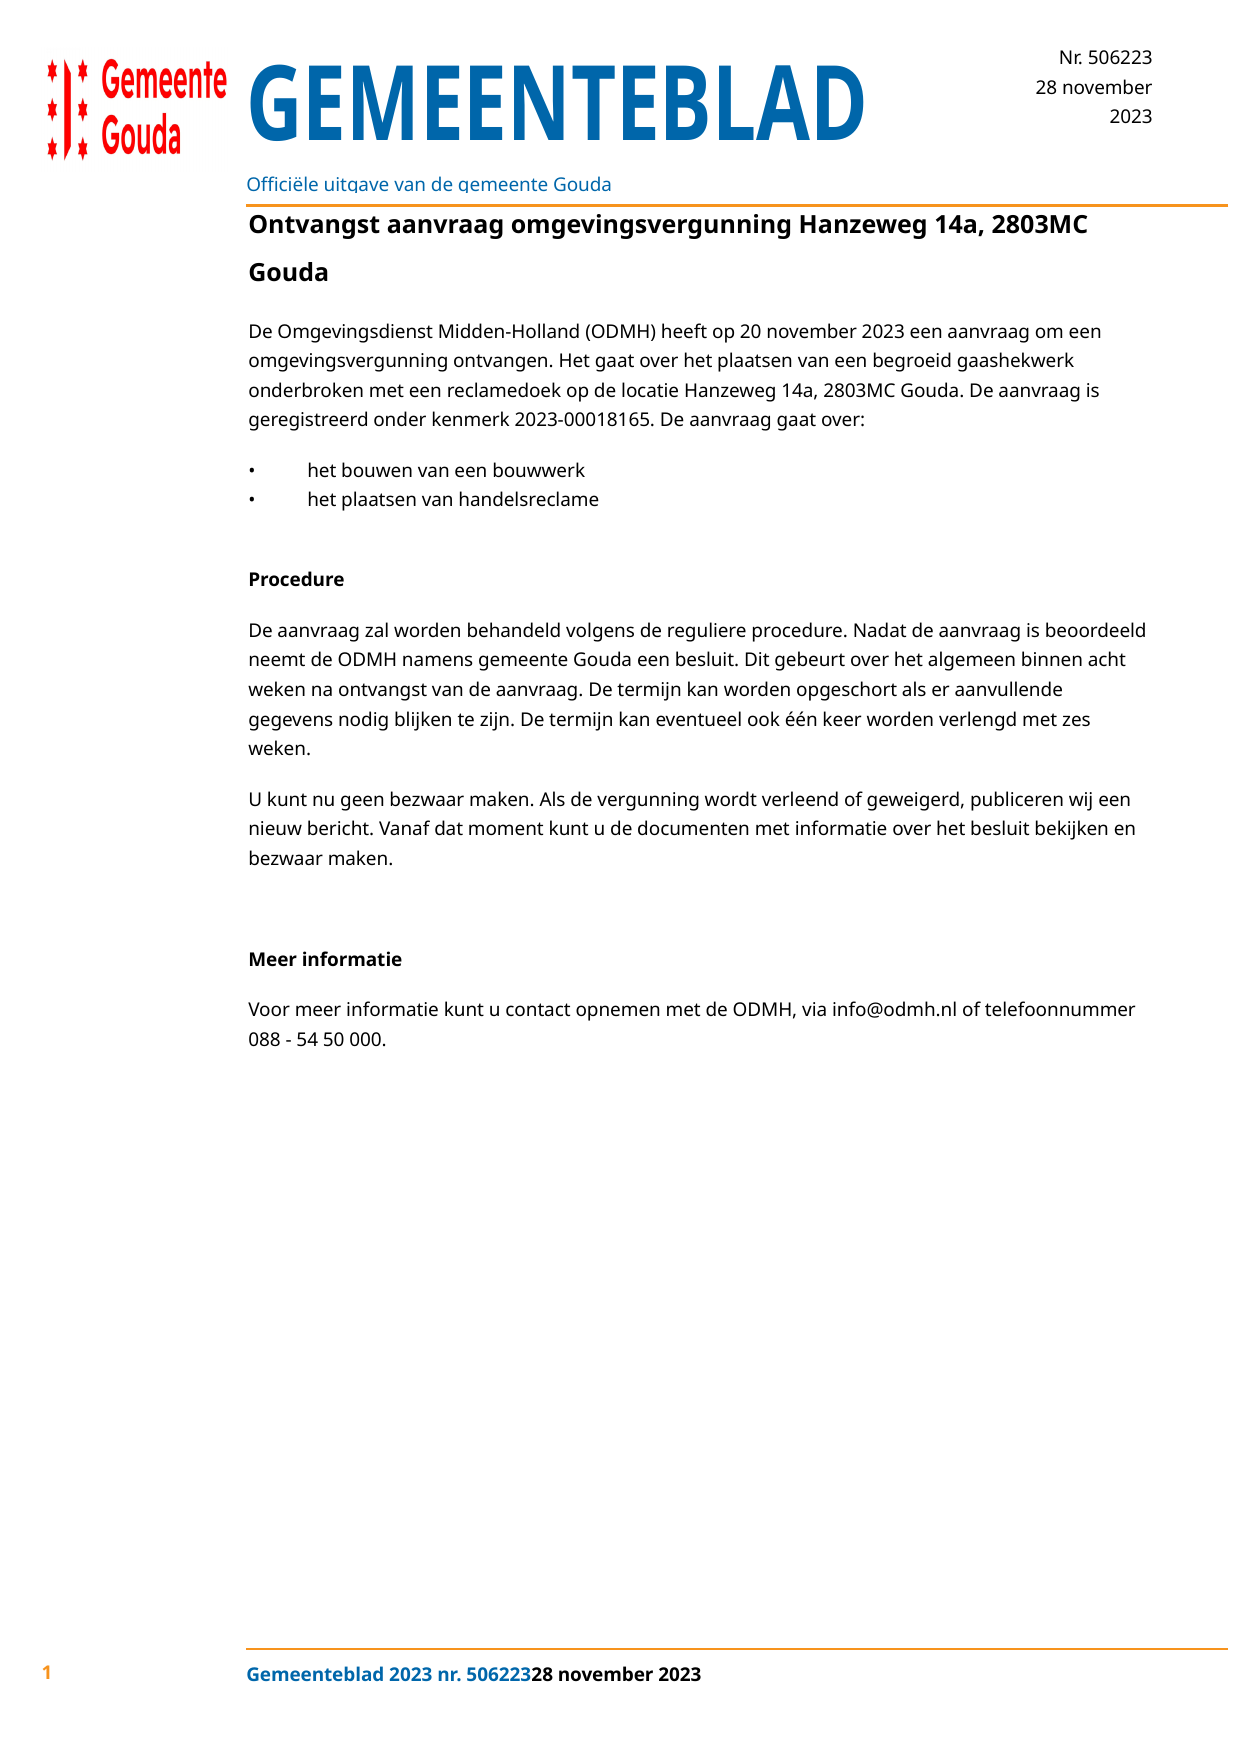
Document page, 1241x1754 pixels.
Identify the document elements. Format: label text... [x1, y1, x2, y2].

list het plaatsen van handelsreclame [248, 487, 1152, 512]
text De Omgevingsdienst Midden-Holland (ODMH) heeft op 20 november 2023 een aanvraag om een omgevingsvergunning ontvangen. Het gaat over het plaatsen van een begroeid gaashekwerk onderbroken met een reclamedoek op de locatie Hanzeweg 14a, 2803MC Gouda. De aanvraag is geregistreerd onder kenmerk 2023-00018165. De aanvraag gaat over: [248, 318, 1152, 432]
text Procedure [248, 567, 1152, 592]
text Voor meer informatie kunt u contact opnemen met de ODMH, via info@odmh.nl of telefoonnummer 088 - 54 50 000. [248, 996, 1152, 1052]
text Meer informatie [248, 946, 1152, 972]
picture [41, 47, 231, 172]
list het bouwen van een bouwwerk [248, 457, 1152, 483]
text U kunt nu geen bezwaar maken. Als de vergunning wordt verleend of geweigerd, publiceren wij een nieuw bericht. Vanaf dat moment kunt u de documenten met informatie over het besluit bekijken en bezwaar maken. [248, 786, 1152, 871]
text De aanvraag zal worden behandeld volgens de reguliere procedure. Nadat de aanvraag is beoordeeld neemt de ODMH namens gemeente Gouda een besluit. Dit gebeurt over het algemeen binnen acht weken na ontvangst van de aanvraag. De termijn kan worden opgeschort als er aanvullende gegevens nodig blijken te zijn. De termijn kan eventueel ook één keer worden verlengd met zes weken. [248, 617, 1152, 761]
text Ontvangst aanvraag omgevingsvergunning Hanzeweg 14a, 2803MC Gouda [248, 207, 1152, 288]
